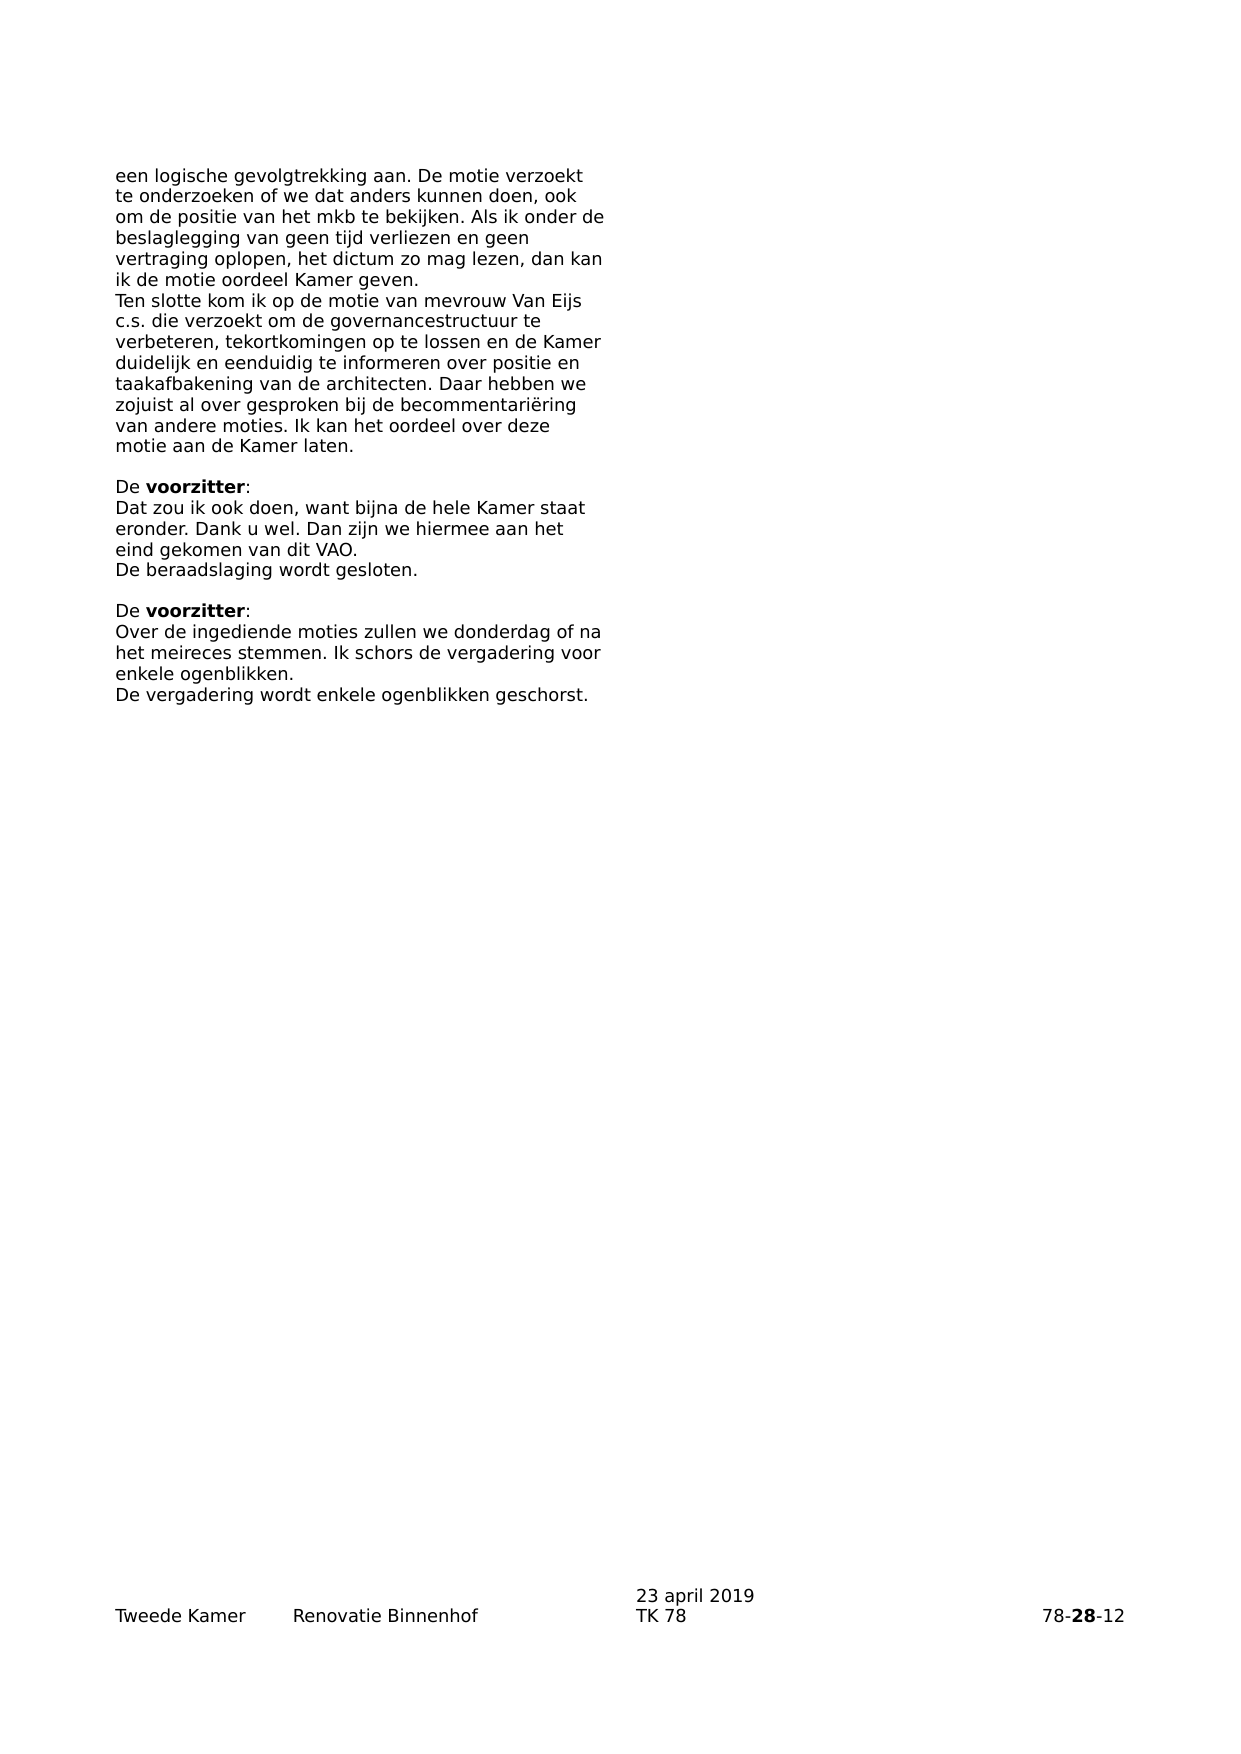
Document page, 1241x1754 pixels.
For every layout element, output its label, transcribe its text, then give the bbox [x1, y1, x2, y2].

text De vergadering wordt enkele ogenblikken geschorst. [115, 684, 605, 705]
text De voorzitter: [115, 477, 605, 498]
text Ten slotte kom ik op de motie van mevrouw Van Eijs c.s. die verzoekt om de governancestructuur te verbeteren, tekortkomingen op te lossen en de Kamer duidelijk en eenduidig te informeren over positie en taakafbakening van de architecten. Daar hebben we zojuist al over gesproken bij de becommentariëring van andere moties. Ik kan het oordeel over deze motie aan de Kamer laten. [115, 290, 605, 457]
text Over de ingediende moties zullen we donderdag of na het meireces stemmen. Ik schors de vergadering voor enkele ogenblikken. [115, 622, 605, 684]
text De beraadslaging wordt gesloten. [115, 560, 605, 581]
text De voorzitter: [115, 601, 605, 622]
text een logische gevolgtrekking aan. De motie verzoekt te onderzoeken of we dat anders kunnen doen, ook om de positie van het mkb te bekijken. Als ik onder de beslaglegging van geen tijd verliezen en geen vertraging oplopen, het dictum zo mag lezen, dan kan ik de motie oordeel Kamer geven. [115, 165, 605, 290]
text Dat zou ik ook doen, want bijna de hele Kamer staat eronder. Dank u wel. Dan zijn we hiermee aan het eind gekomen van dit VAO. [115, 498, 605, 560]
